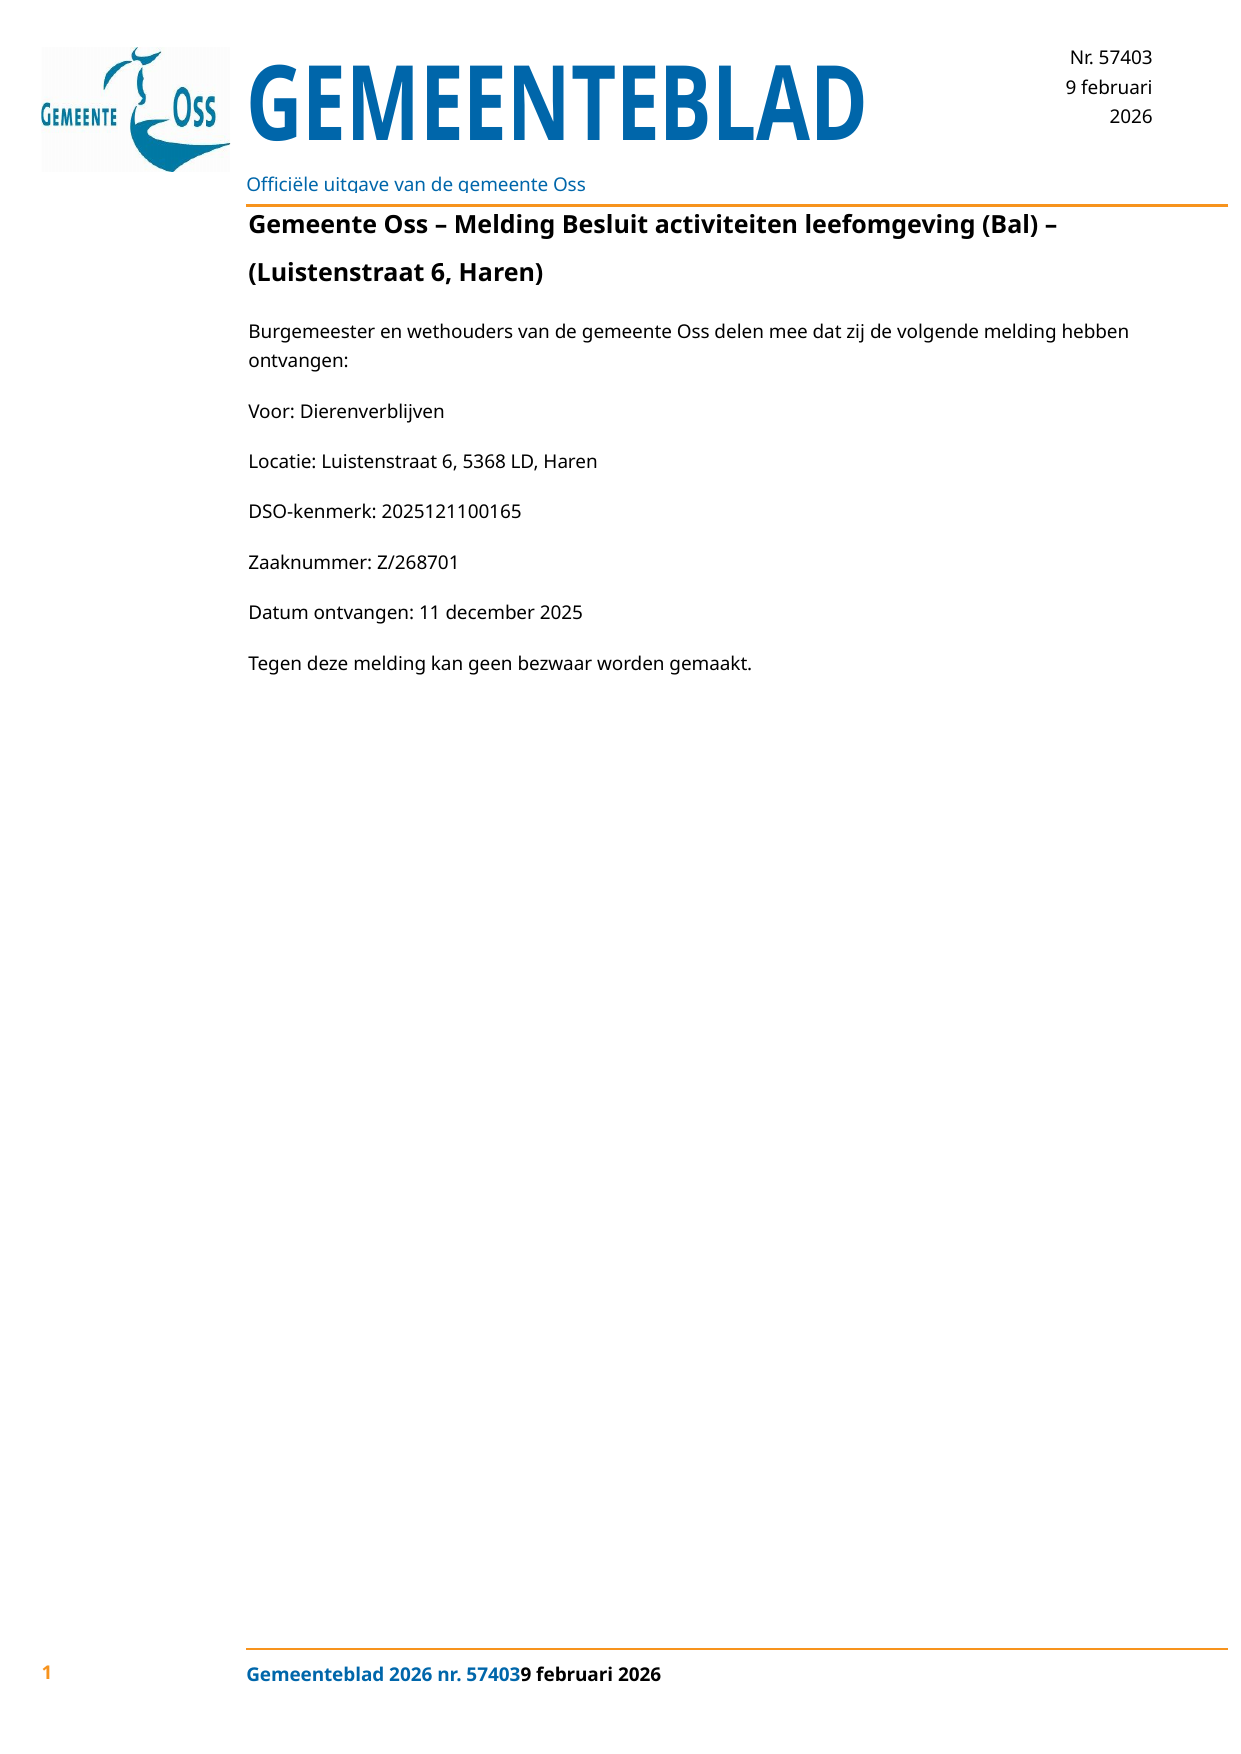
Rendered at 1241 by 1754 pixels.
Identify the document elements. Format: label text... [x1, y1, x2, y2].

text Tegen deze melding kan geen bezwaar worden gemaakt. [248, 650, 1152, 676]
text DSO-kenmerk: 2025121100165 [248, 499, 1152, 524]
text Voor: Dierenverblijven [248, 398, 1152, 424]
text Gemeente Oss – Melding Besluit activiteiten leefomgeving (Bal) – (Luistenstraat 6, Haren) [248, 207, 1152, 288]
text Burgemeester en wethouders van de gemeente Oss delen mee dat zij de volgende melding hebben ontvangen: [248, 318, 1152, 373]
text Locatie: Luistenstraat 6, 5368 LD, Haren [248, 448, 1152, 474]
text Datum ontvangen: 11 december 2025 [248, 599, 1152, 625]
text Zaaknummer: Z/268701 [248, 549, 1152, 575]
picture [41, 47, 231, 172]
